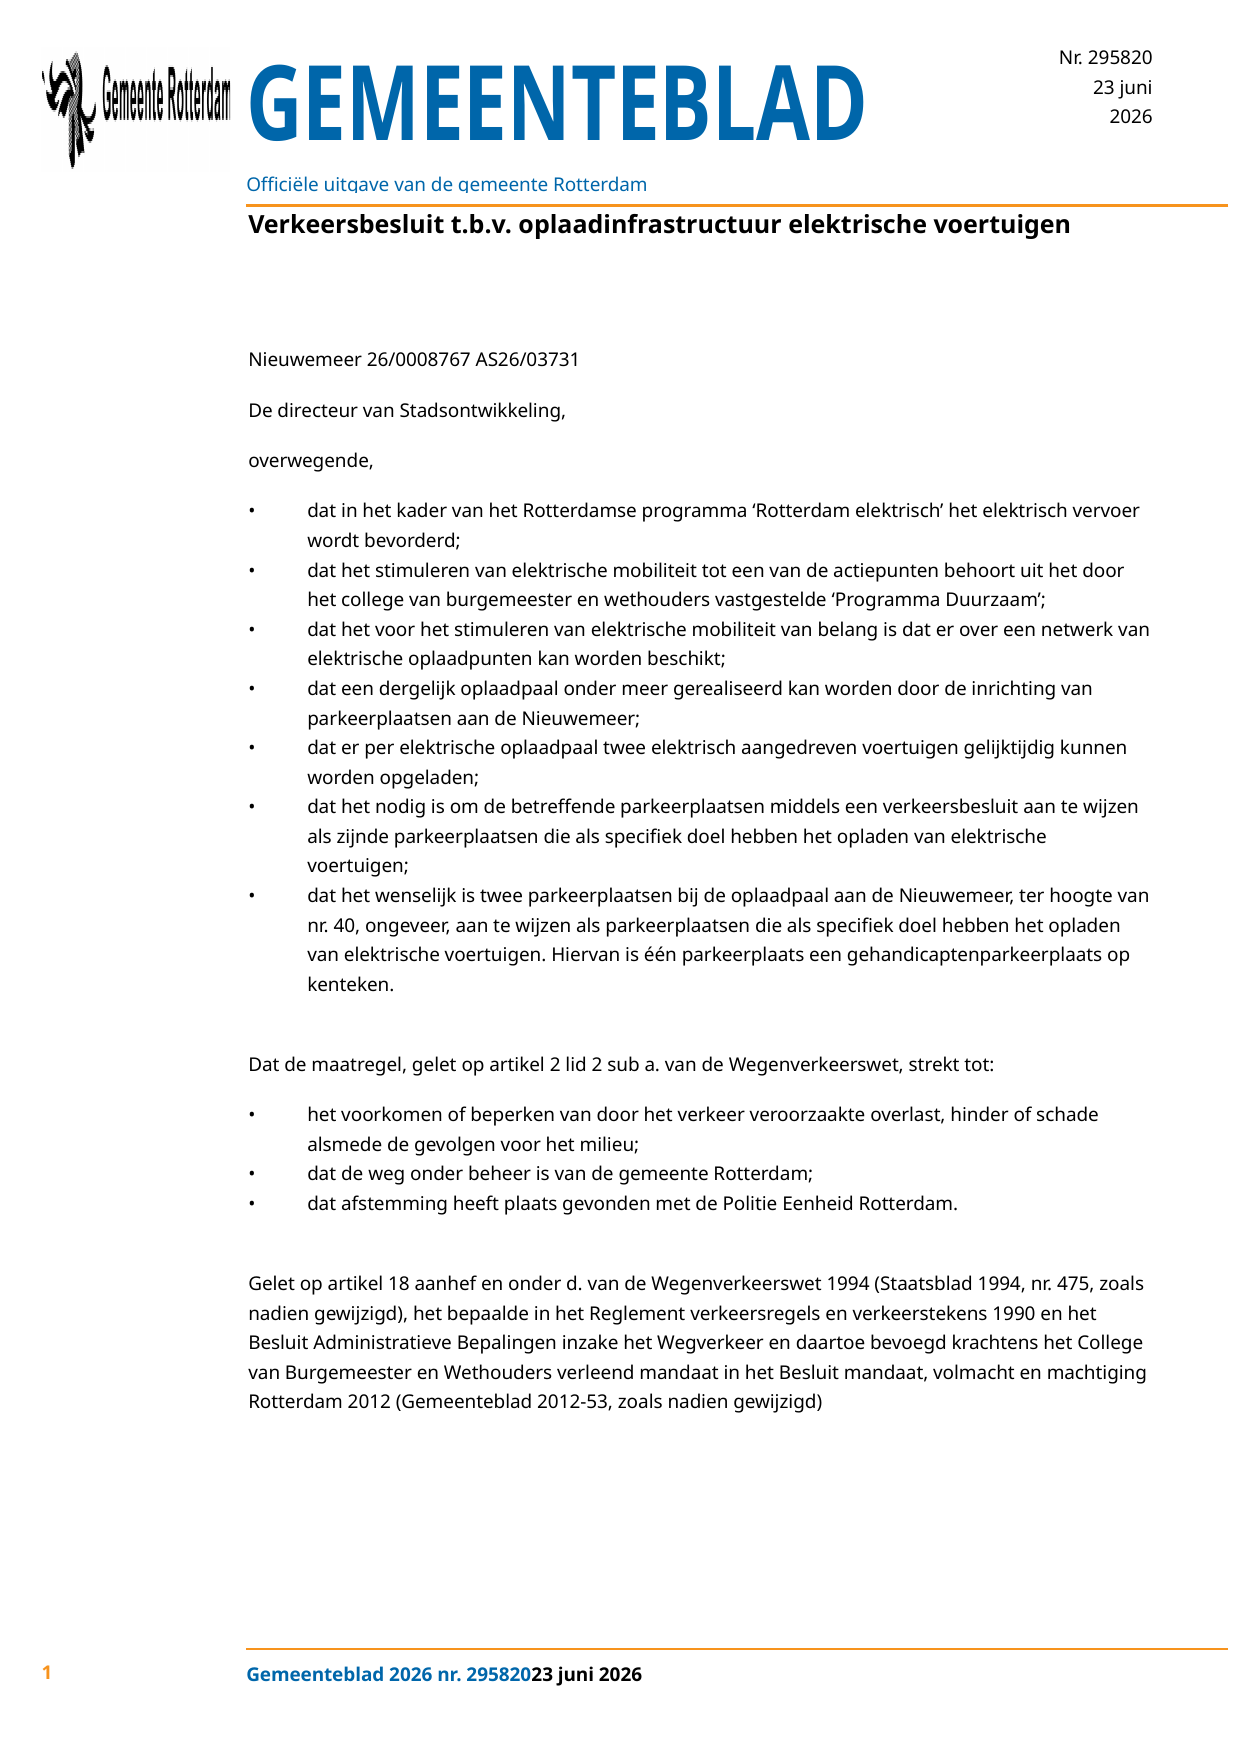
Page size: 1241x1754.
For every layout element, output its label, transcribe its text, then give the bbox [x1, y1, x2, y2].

text Dat de maatregel, gelet op artikel 2 lid 2 sub a. van de Wegenverkeerswet, strekt tot: [248, 1051, 1152, 1077]
list dat het voor het stimuleren van elektrische mobiliteit van belang is dat er over een netwerk van elektrische oplaadpunten kan worden beschikt; [248, 616, 1152, 671]
list dat het wenselijk is twee parkeerplaatsen bij de oplaadpaal aan de Nieuwemeer, ter hoogte van nr. 40, ongeveer, aan te wijzen als parkeerplaatsen die als specifiek doel hebben het opladen van elektrische voertuigen. Hiervan is één parkeerplaats een gehandicaptenparkeerplaats op kenteken. [248, 882, 1152, 997]
text Gelet op artikel 18 aanhef en onder d. van de Wegenverkeerswet 1994 (Staatsblad 1994, nr. 475, zoals nadien gewijzigd), het bepaalde in het Reglement verkeersregels en verkeerstekens 1990 en het Besluit Administratieve Bepalingen inzake het Wegverkeer en daartoe bevoegd krachtens het College van Burgemeester en Wethouders verleend mandaat in het Besluit mandaat, volmacht en machtiging Rotterdam 2012 (Gemeenteblad 2012-53, zoals nadien gewijzigd) [248, 1270, 1152, 1414]
list dat het nodig is om de betreffende parkeerplaatsen middels een verkeersbesluit aan te wijzen als zijnde parkeerplaatsen die als specifiek doel hebben het opladen van elektrische voertuigen; [248, 793, 1152, 878]
list dat in het kader van het Rotterdamse programma ‘Rotterdam elektrisch’ het elektrisch vervoer wordt bevorderd; [248, 498, 1152, 553]
text Nieuwemeer 26/0008767 AS26/03731 [248, 346, 1152, 372]
list dat het stimuleren van elektrische mobiliteit tot een van de actiepunten behoort uit het door het college van burgemeester en wethouders vastgestelde ‘Programma Duurzaam’; [248, 557, 1152, 612]
text Verkeersbesluit t.b.v. oplaadinfrastructuur elektrische voertuigen [248, 207, 1152, 241]
picture [41, 47, 231, 172]
list dat er per elektrische oplaadpaal twee elektrisch aangedreven voertuigen gelijktijdig kunnen worden opgeladen; [248, 734, 1152, 790]
list dat een dergelijk oplaadpaal onder meer gerealiseerd kan worden door de inrichting van parkeerplaatsen aan de Nieuwemeer; [248, 675, 1152, 731]
list dat de weg onder beheer is van de gemeente Rotterdam; [248, 1161, 1152, 1186]
list het voorkomen of beperken van door het verkeer veroorzaakte overlast, hinder of schade alsmede de gevolgen voor het milieu; [248, 1101, 1152, 1157]
list dat afstemming heeft plaats gevonden met de Politie Eenheid Rotterdam. [248, 1190, 1152, 1216]
text overwegende, [248, 447, 1152, 473]
text De directeur van Stadsontwikkeling, [248, 397, 1152, 423]
